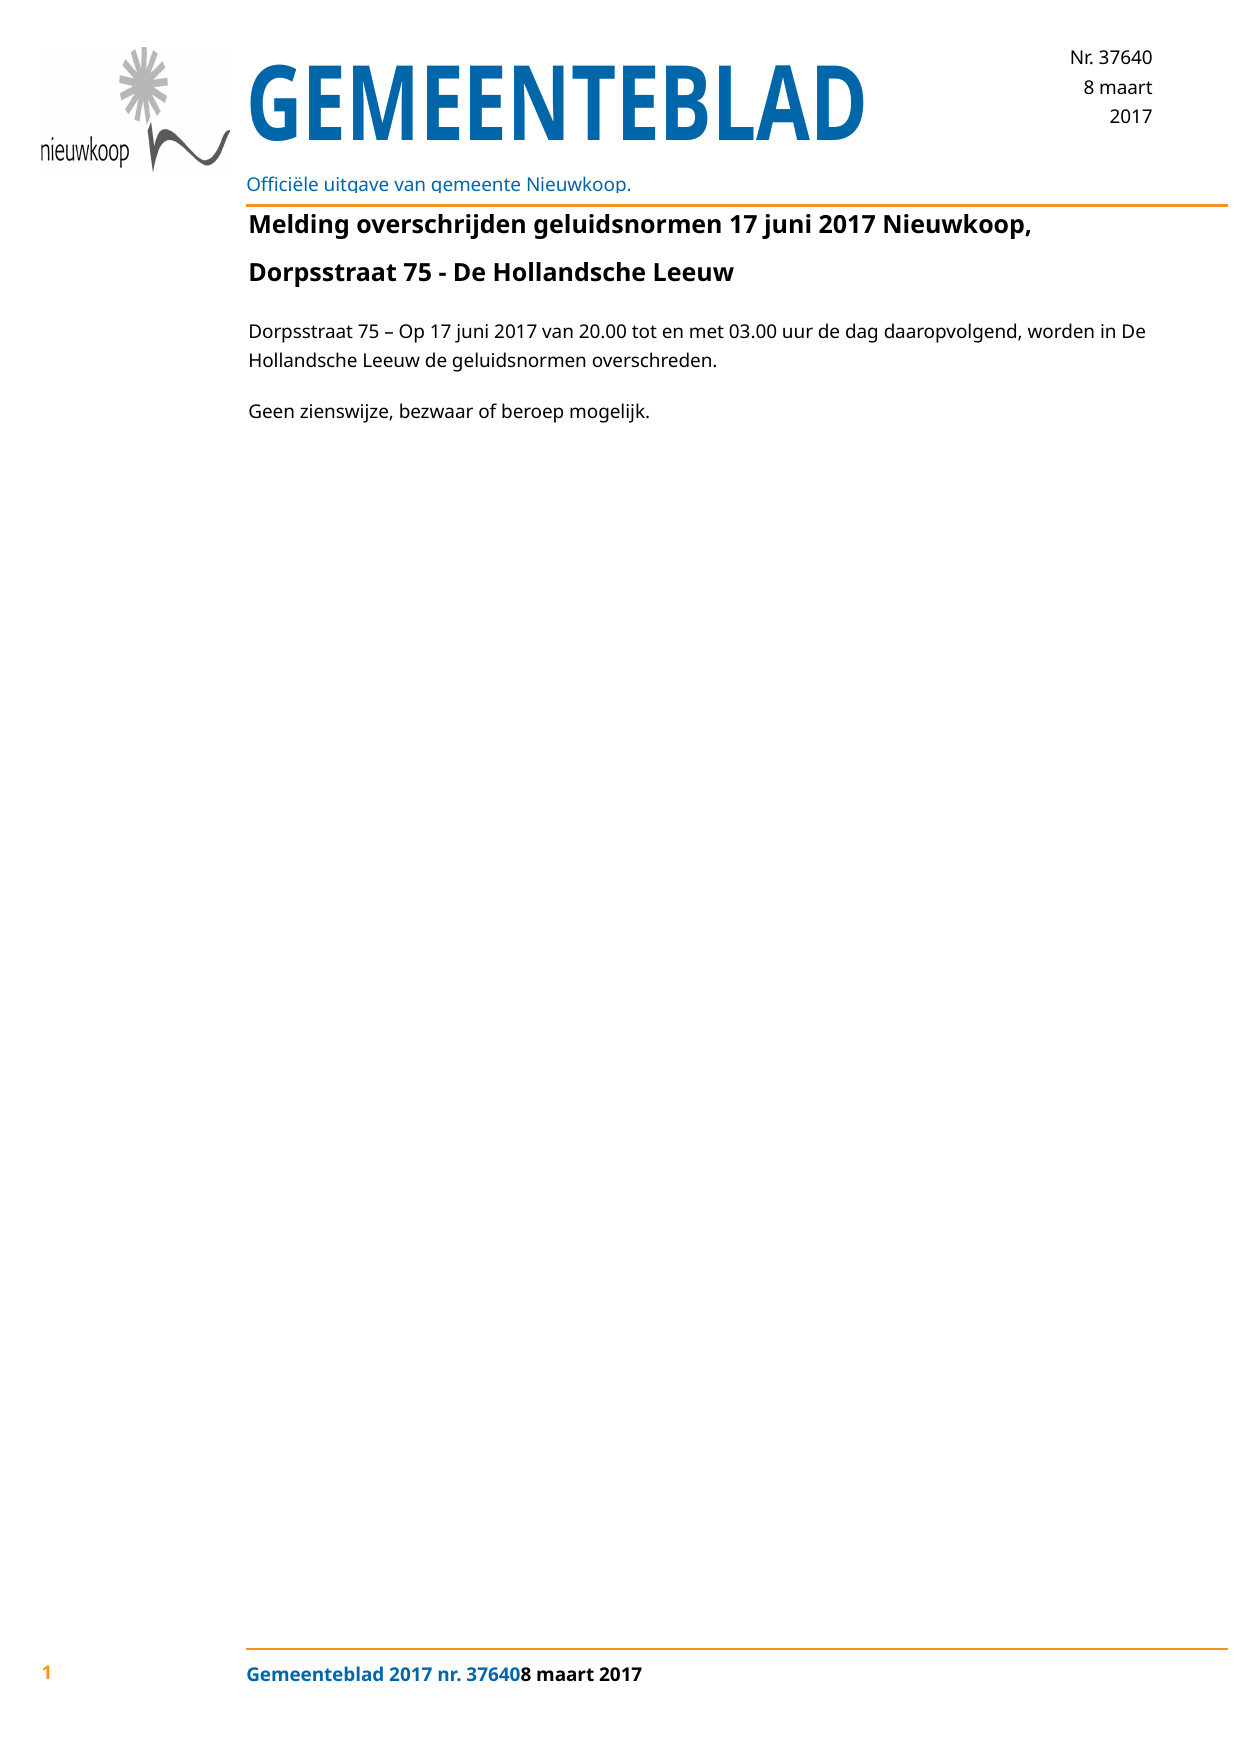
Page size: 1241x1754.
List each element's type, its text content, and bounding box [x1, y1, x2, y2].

picture [41, 47, 231, 172]
text Melding overschrijden geluidsnormen 17 juni 2017 Nieuwkoop, Dorpsstraat 75 - De Hollandsche Leeuw [248, 207, 1152, 288]
text Geen zienswijze, bezwaar of beroep mogelijk. [248, 398, 1152, 424]
text Dorpsstraat 75 – Op 17 juni 2017 van 20.00 tot en met 03.00 uur de dag daaropvolgend, worden in De Hollandsche Leeuw de geluidsnormen overschreden. [248, 318, 1152, 373]
